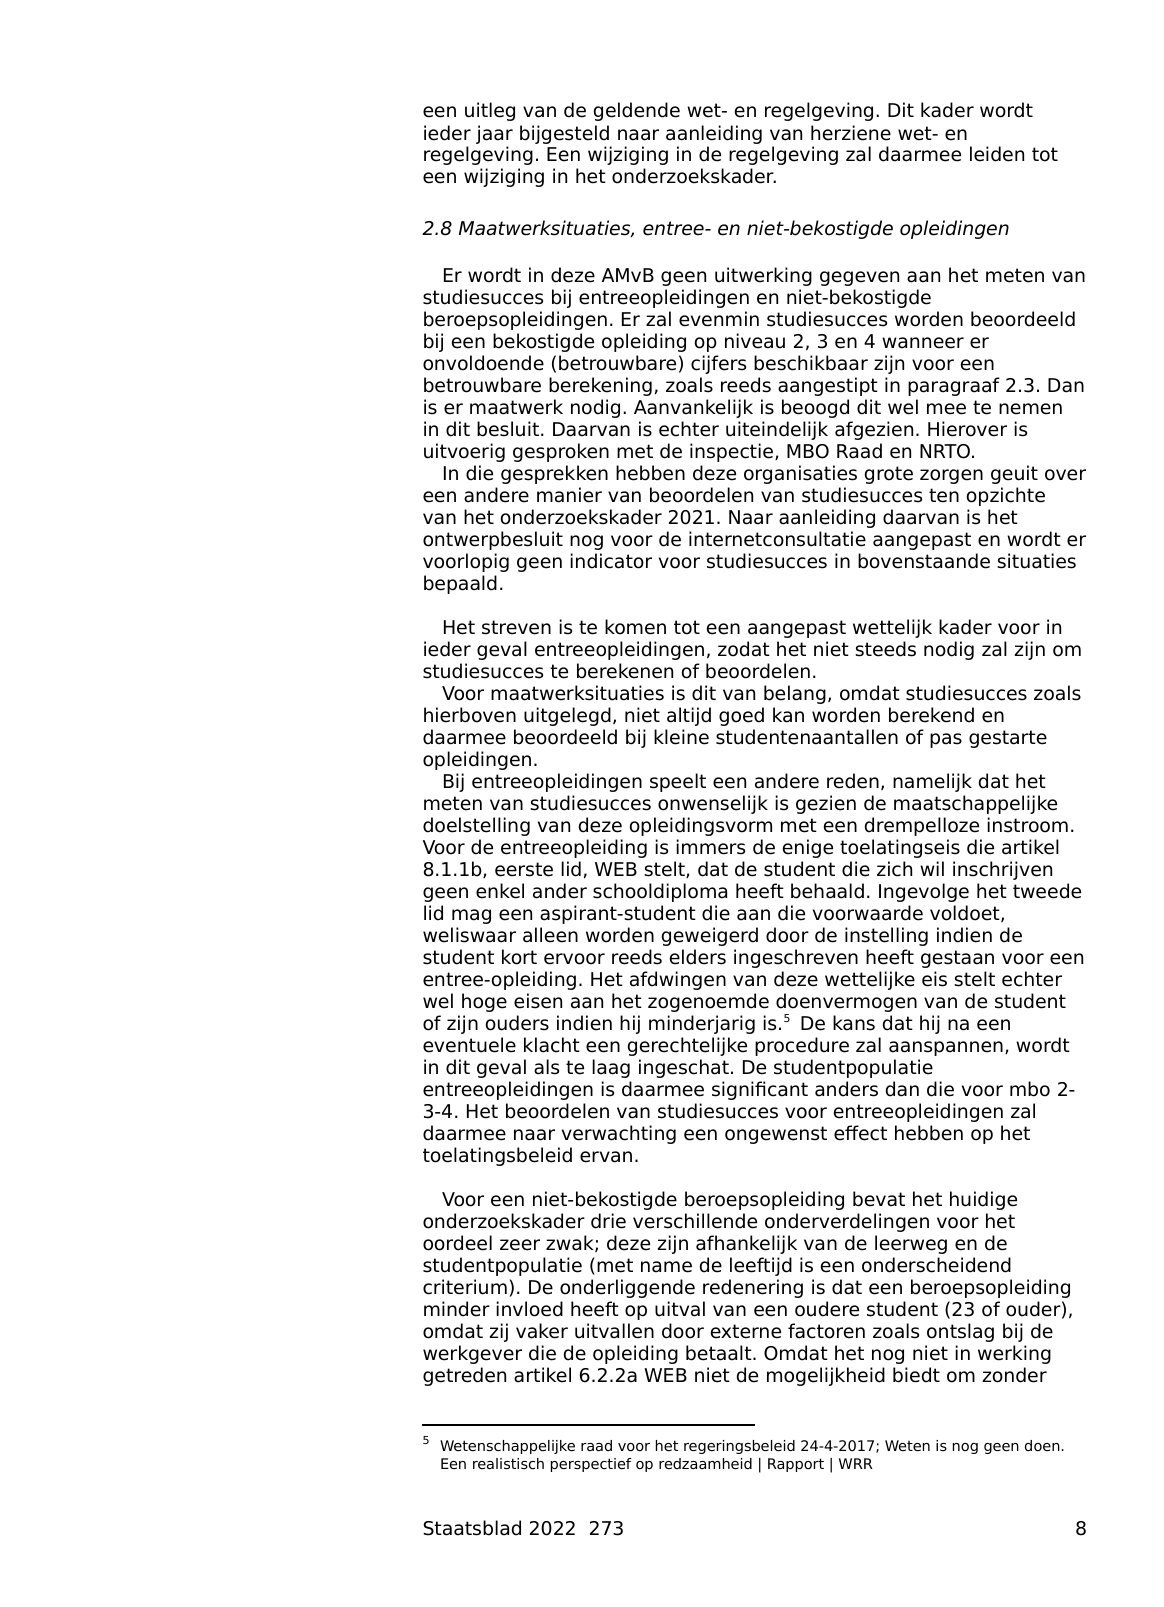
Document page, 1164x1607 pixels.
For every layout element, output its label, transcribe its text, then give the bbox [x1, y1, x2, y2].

text In die gesprekken hebben deze organisaties grote zorgen geuit over een andere manier van beoordelen van studiesucces ten opzichte van het onderzoekskader 2021. Naar aanleiding daarvan is het ontwerpbesluit nog voor de internetconsultatie aangepast en wordt er voorlopig geen indicator voor studiesucces in bovenstaande situaties bepaald. [422, 463, 1087, 595]
subtitle 2.8 Maatwerksituaties, entree- en niet-bekostigde opleidingen [422, 218, 1087, 240]
text Wetenschappelijke raad voor het regeringsbeleid 24-4-2017; Weten is nog geen doen. Een realistisch perspectief op redzaamheid | Rapport | WRR [422, 1434, 1087, 1473]
text een uitleg van de geldende wet- en regelgeving. Dit kader wordt ieder jaar bijgesteld naar aanleiding van herziene wet- en regelgeving. Een wijziging in de regelgeving zal daarmee leiden tot een wijziging in het onderzoekskader. [422, 100, 1087, 188]
text Voor een niet-bekostigde beroepsopleiding bevat het huidige onderzoekskader drie verschillende onderverdelingen voor het oordeel zeer zwak; deze zijn afhankelijk van de leerweg en de studentpopulatie (met name de leeftijd is een onderscheidend criterium). De onderliggende redenering is dat een beroepsopleiding minder invloed heeft op uitval van een oudere student (23 of ouder), omdat zij vaker uitvallen door externe factoren zoals ontslag bij de werkgever die de opleiding betaalt. Omdat het nog niet in werking getreden artikel 6.2.2a WEB niet de mogelijkheid biedt om zonder [422, 1189, 1087, 1387]
text Het streven is te komen tot een aangepast wettelijk kader voor in ieder geval entreeopleidingen, zodat het niet steeds nodig zal zijn om studiesucces te berekenen of beoordelen. [422, 617, 1087, 683]
text Bij entreeopleidingen speelt een andere reden, namelijk dat het meten van studiesucces onwenselijk is gezien de maatschappelijke doelstelling van deze opleidingsvorm met een drempelloze instroom. Voor de entreeopleiding is immers de enige toelatingseis die artikel 8.1.1b, eerste lid, WEB stelt, dat de student die zich wil inschrijven geen enkel ander schooldiploma heeft behaald. Ingevolge het tweede lid mag een aspirant-student die aan die voorwaarde voldoet, weliswaar alleen worden geweigerd door de instelling indien de student kort ervoor reeds elders ingeschreven heeft gestaan voor een entree-opleiding. Het afdwingen van deze wettelijke eis stelt echter wel hoge eisen aan het zogenoemde doenvermogen van de student of zijn ouders indien hij minderjarig is. De kans dat hij na een eventuele klacht een gerechtelijke procedure zal aanspannen, wordt in dit geval als te laag ingeschat. De studentpopulatie entreeopleidingen is daarmee significant anders dan die voor mbo 2-3-4. Het beoordelen van studiesucces voor entreeopleidingen zal daarmee naar verwachting een ongewenst effect hebben op het toelatingsbeleid ervan. [422, 771, 1087, 1167]
text Er wordt in deze AMvB geen uitwerking gegeven aan het meten van studiesucces bij entreeopleidingen en niet-bekostigde beroepsopleidingen. Er zal evenmin studiesucces worden beoordeeld bij een bekostigde opleiding op niveau 2, 3 en 4 wanneer er onvoldoende (betrouwbare) cijfers beschikbaar zijn voor een betrouwbare berekening, zoals reeds aangestipt in paragraaf 2.3. Dan is er maatwerk nodig. Aanvankelijk is beoogd dit wel mee te nemen in dit besluit. Daarvan is echter uiteindelijk afgezien. Hierover is uitvoerig gesproken met de inspectie, MBO Raad en NRTO. [422, 265, 1087, 463]
text Voor maatwerksituaties is dit van belang, omdat studiesucces zoals hierboven uitgelegd, niet altijd goed kan worden berekend en daarmee beoordeeld bij kleine studentenaantallen of pas gestarte opleidingen. [422, 683, 1087, 771]
